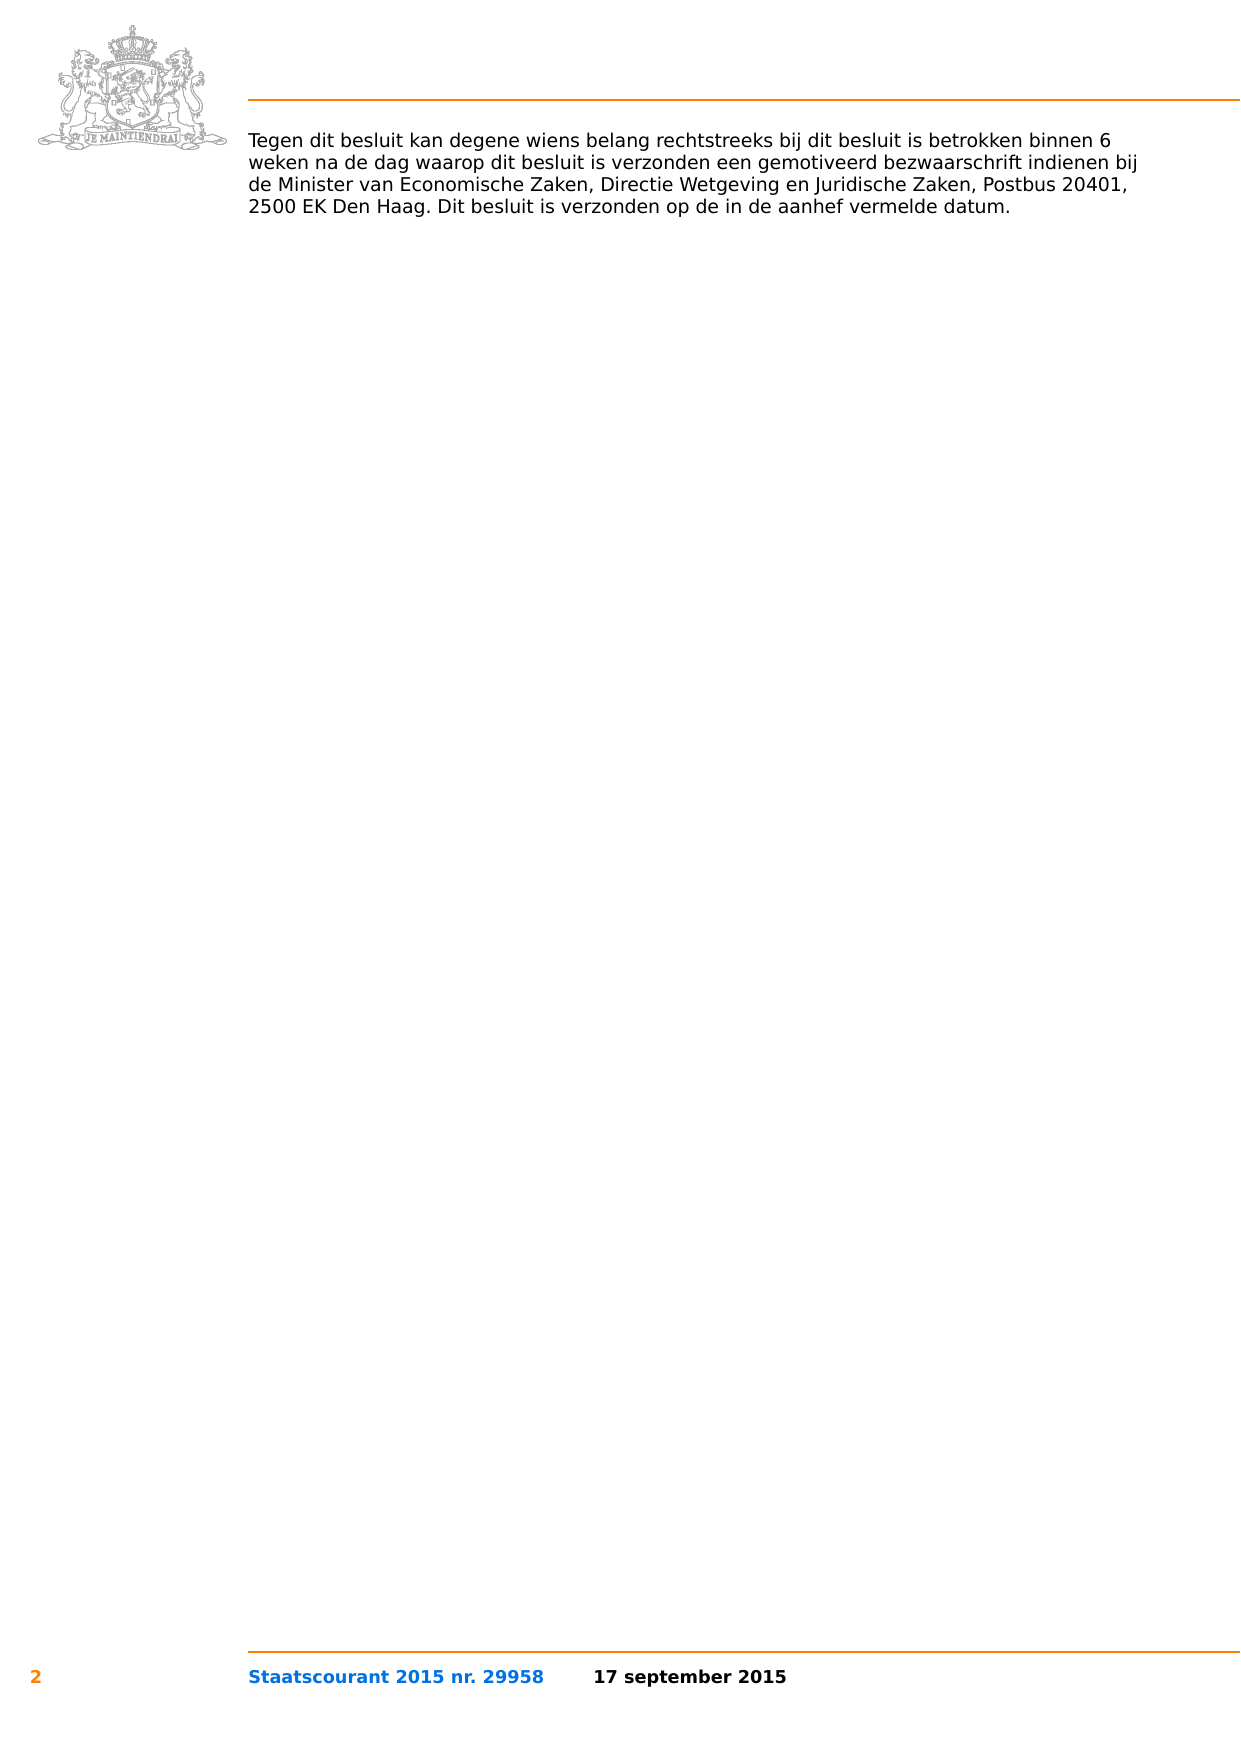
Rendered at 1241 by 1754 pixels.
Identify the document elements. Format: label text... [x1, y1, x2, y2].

text Tegen dit besluit kan degene wiens belang rechtstreeks bij dit besluit is betrokken binnen 6 weken na de dag waarop dit besluit is verzonden een gemotiveerd bezwaarschrift indienen bij de Minister van Economische Zaken, Directie Wetgeving en Juridische Zaken, Postbus 20401, 2500 EK Den Haag. Dit besluit is verzonden op de in de aanhef vermelde datum. [248, 130, 1163, 218]
picture [38, 25, 227, 150]
